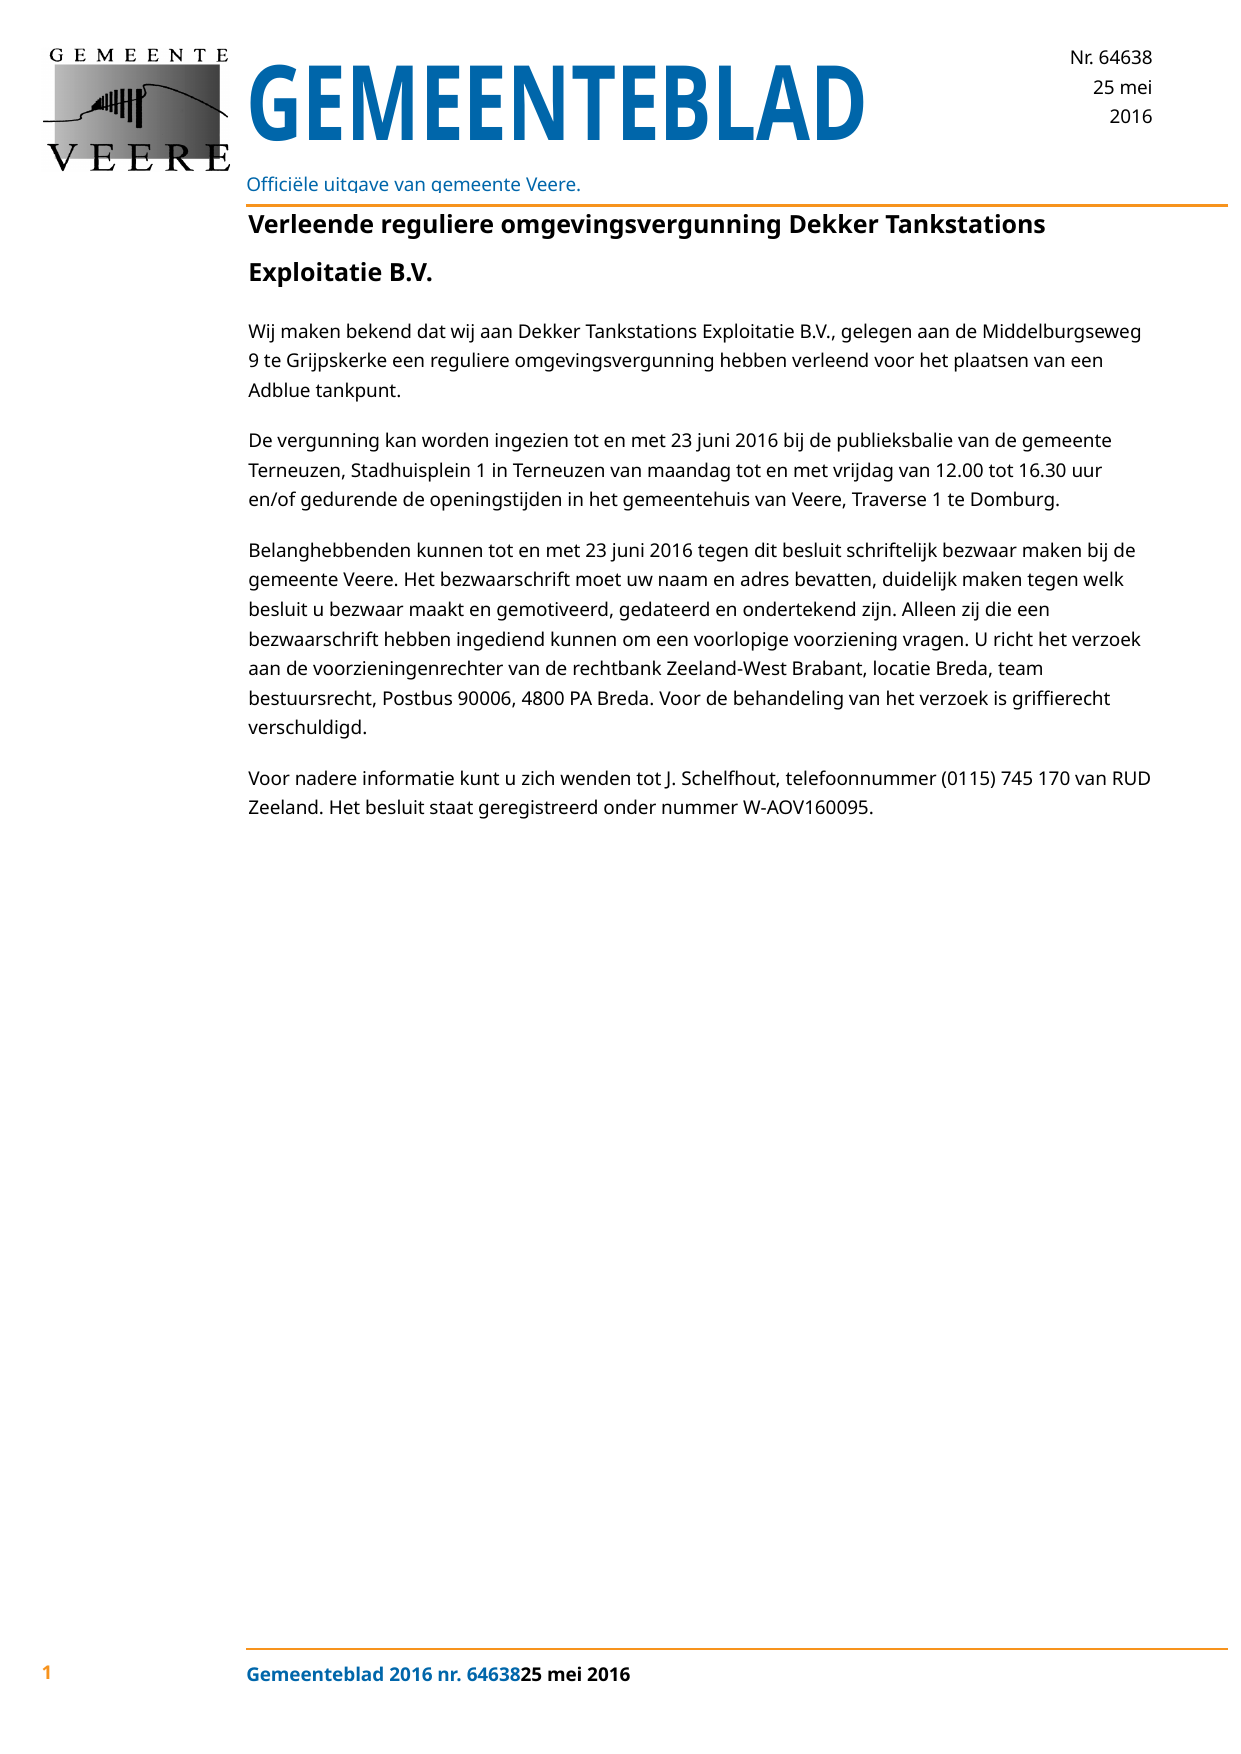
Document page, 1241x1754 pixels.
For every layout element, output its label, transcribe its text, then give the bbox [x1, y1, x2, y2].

text Belanghebbenden kunnen tot en met 23 juni 2016 tegen dit besluit schriftelijk bezwaar maken bij de gemeente Veere. Het bezwaarschrift moet uw naam en adres bevatten, duidelijk maken tegen welk besluit u bezwaar maakt en gemotiveerd, gedateerd en ondertekend zijn. Alleen zij die een bezwaarschrift hebben ingediend kunnen om een voorlopige voorziening vragen. U richt het verzoek aan de voorzieningenrechter van de rechtbank Zeeland-West Brabant, locatie Breda, team bestuursrecht, Postbus 90006, 4800 PA Breda. Voor de behandeling van het verzoek is griffierecht verschuldigd. [248, 537, 1152, 740]
text De vergunning kan worden ingezien tot en met 23 juni 2016 bij de publieksbalie van de gemeente Terneuzen, Stadhuisplein 1 in Terneuzen van maandag tot en met vrijdag van 12.00 tot 16.30 uur en/of gedurende de openingstijden in het gemeentehuis van Veere, Traverse 1 te Domburg. [248, 427, 1152, 512]
picture [41, 47, 231, 172]
text Voor nadere informatie kunt u zich wenden tot J. Schelfhout, telefoonnummer (0115) 745 170 van RUD Zeeland. Het besluit staat geregistreerd onder nummer W-AOV160095. [248, 765, 1152, 820]
text Wij maken bekend dat wij aan Dekker Tankstations Exploitatie B.V., gelegen aan de Middelburgseweg 9 te Grijpskerke een reguliere omgevingsvergunning hebben verleend voor het plaatsen van een Adblue tankpunt. [248, 318, 1152, 403]
text Verleende reguliere omgevingsvergunning Dekker Tankstations Exploitatie B.V. [248, 207, 1152, 288]
